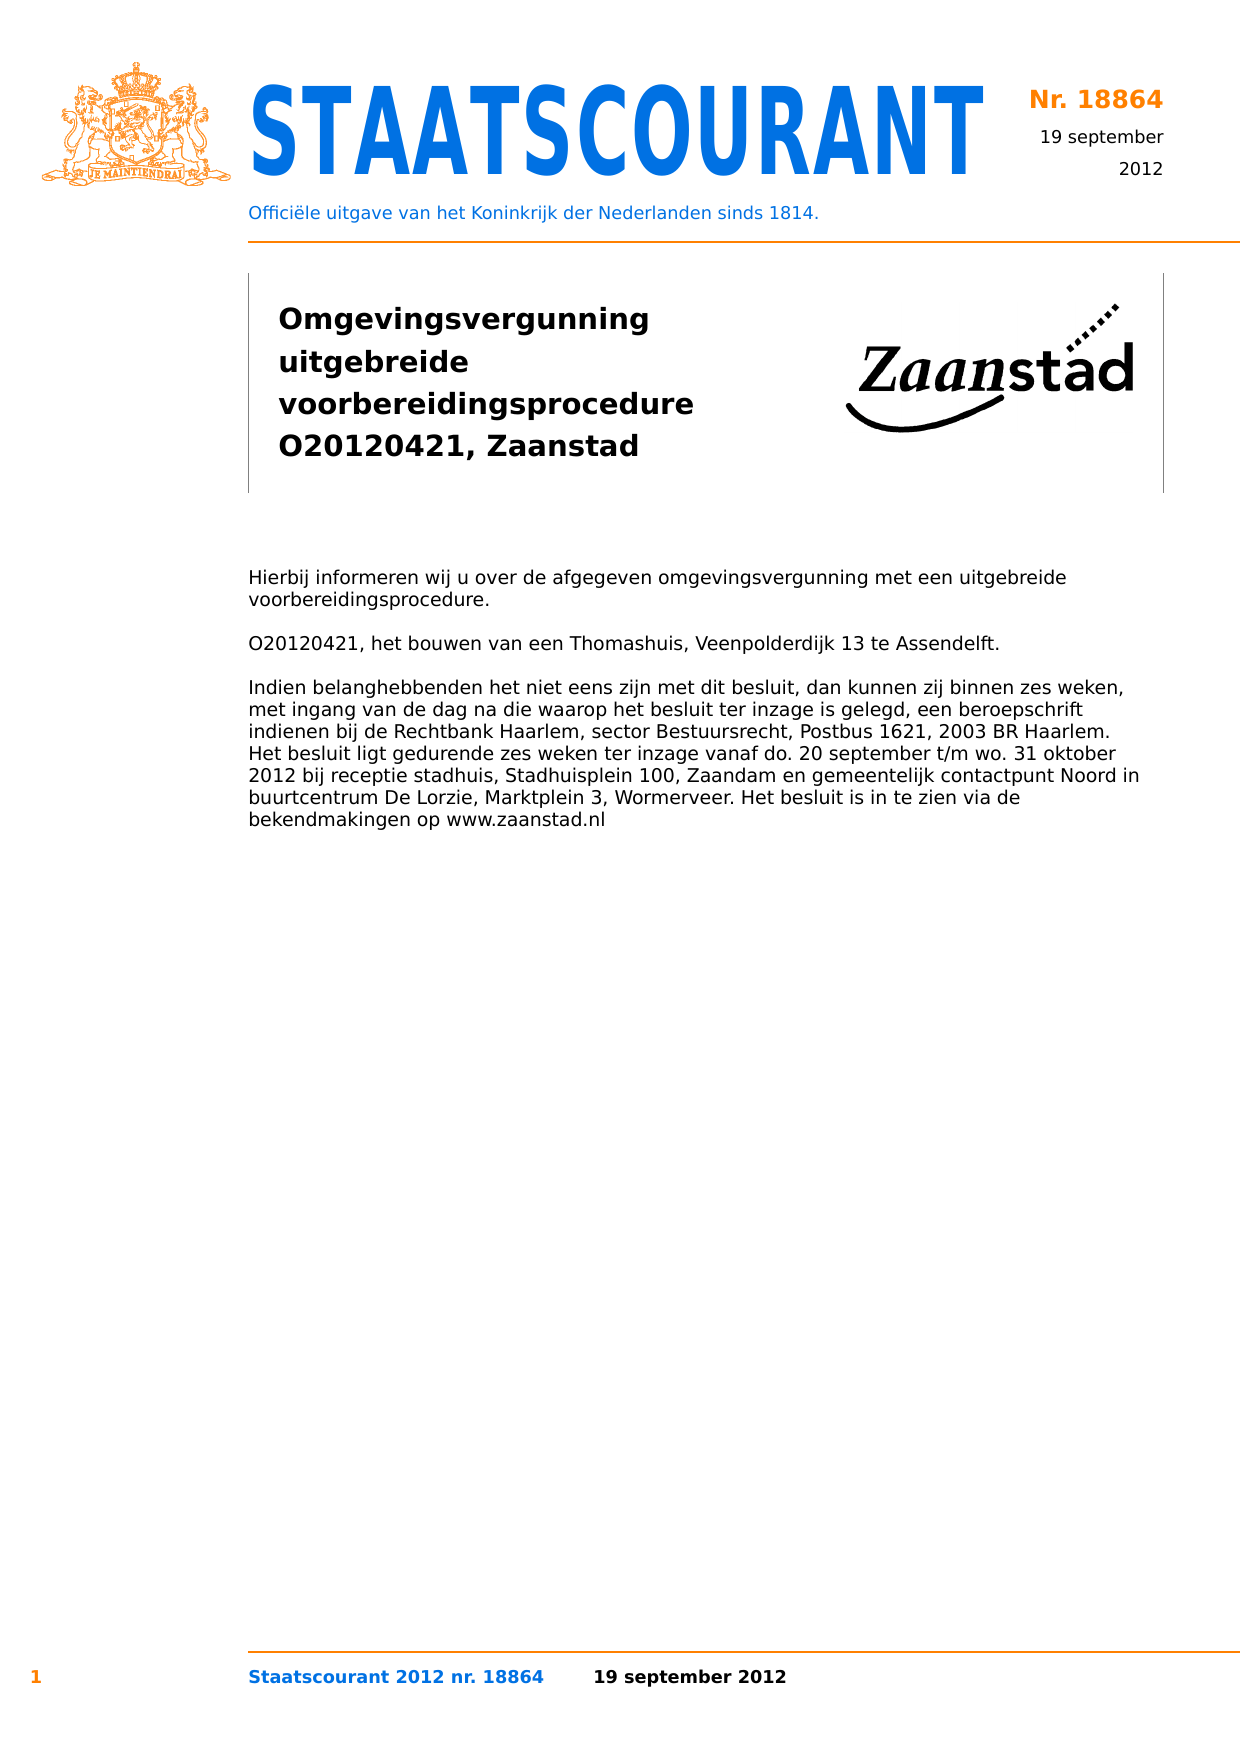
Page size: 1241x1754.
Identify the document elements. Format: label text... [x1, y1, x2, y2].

subtitle Omgevingsvergunning uitgebreide voorbereidingsprocedure O20120421, Zaanstad [249, 273, 1163, 493]
table_cell 19 september [998, 121, 1240, 153]
picture [41, 62, 231, 186]
table_header [25, 62, 248, 241]
text Indien belanghebbenden het niet eens zijn met dit besluit, dan kunnen zij binnen zes weken, met ingang van de dag na die waarop het besluit ter inzage is gelegd, een beroepschrift indienen bij de Rechtbank Haarlem, sector Bestuursrecht, Postbus 1621, 2003 BR Haarlem. [248, 677, 1163, 743]
table_header STAATSCOURANT [248, 62, 998, 203]
table_header Nr. 18864 [998, 62, 1240, 121]
picture [844, 302, 1134, 433]
table_cell 2012 [998, 153, 1240, 203]
text O20120421, het bouwen van een Thomashuis, Veenpolderdijk 13 te Assendelft. [248, 633, 1163, 655]
table_cell Officiële uitgave van het Koninkrijk der Nederlanden sinds 1814. [248, 203, 1240, 241]
text Het besluit ligt gedurende zes weken ter inzage vanaf do. 20 september t/m wo. 31 oktober 2012 bij receptie stadhuis, Stadhuisplein 100, Zaandam en gemeentelijk contactpunt Noord in buurtcentrum De Lorzie, Marktplein 3, Wormerveer. Het besluit is in te zien via de bekendmakingen op www.zaanstad.nl [248, 743, 1163, 831]
text Hierbij informeren wij u over de afgegeven omgevingsvergunning met een uitgebreide voorbereidingsprocedure. [248, 567, 1163, 611]
